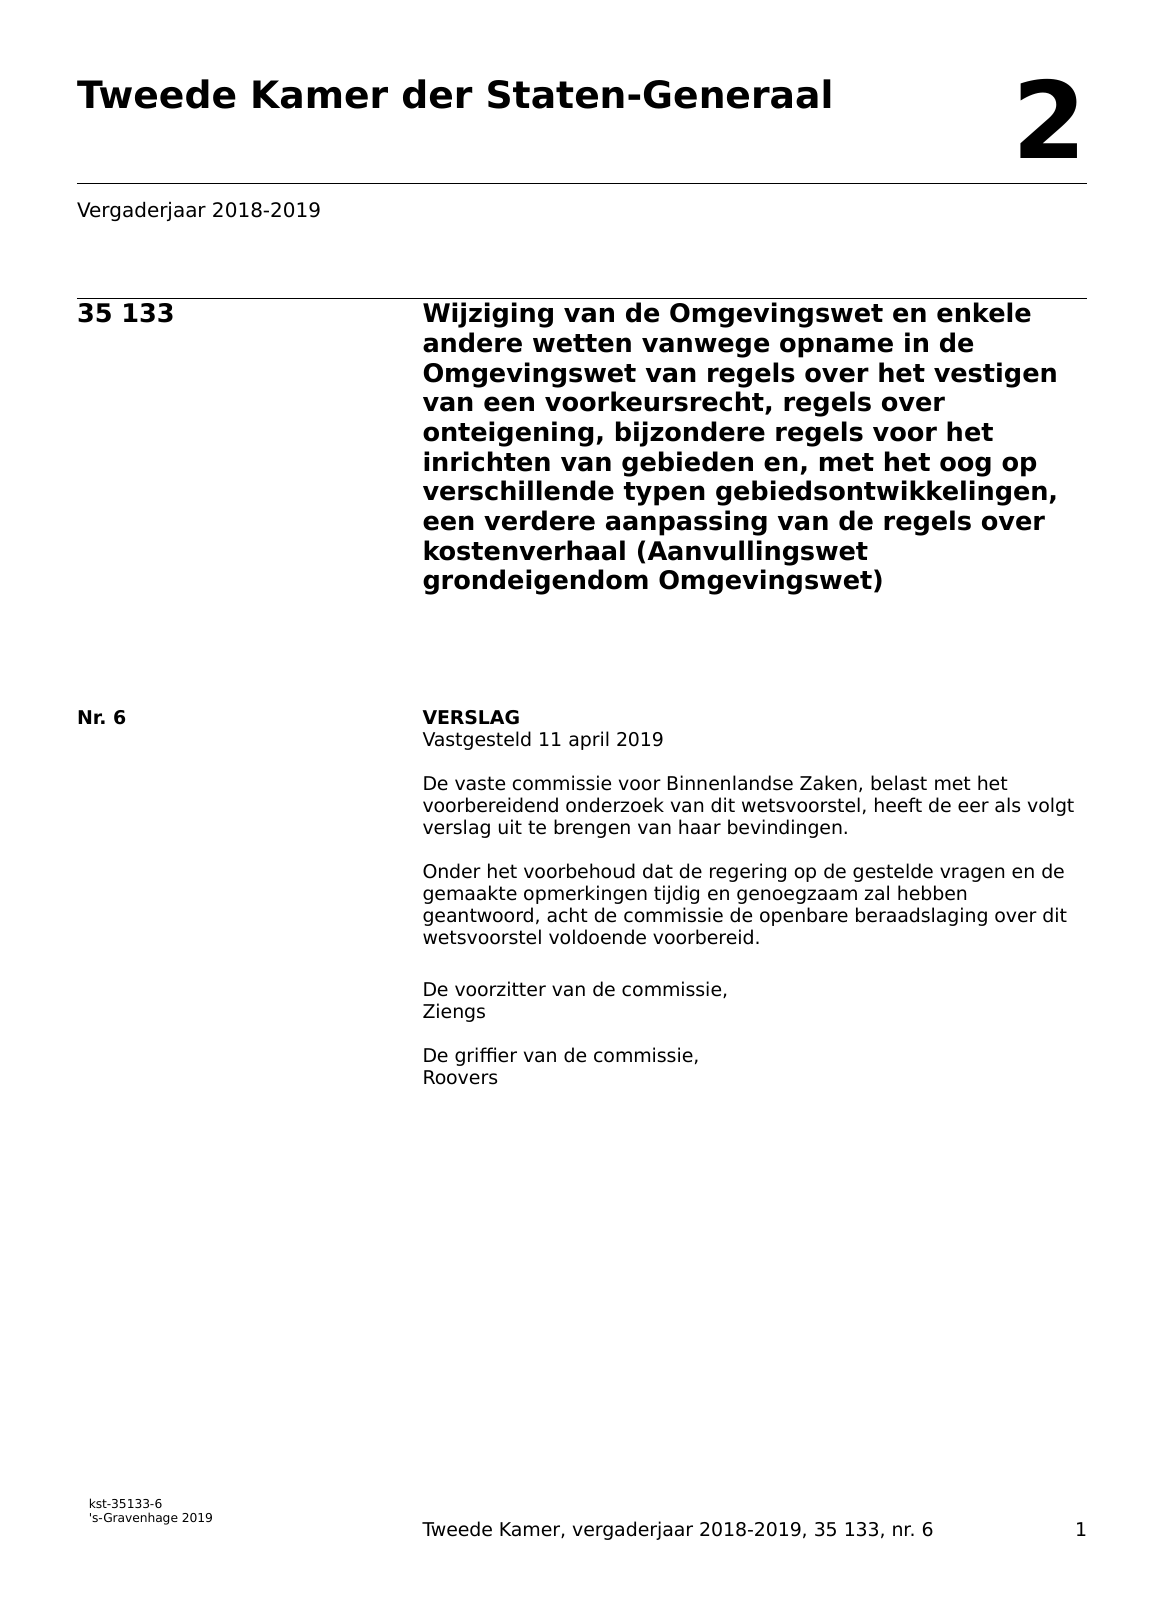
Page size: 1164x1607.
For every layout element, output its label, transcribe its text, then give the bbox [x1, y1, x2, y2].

text kst-35133-6 [88, 1497, 323, 1511]
text De vaste commissie voor Binnenlandse Zaken, belast met het voorbereidend onderzoek van dit wetsvoorstel, heeft de eer als volgt verslag uit te brengen van haar bevindingen. [422, 773, 1087, 839]
text De griffier van de commissie, Roovers [422, 1045, 1087, 1089]
table_header 2 [886, 59, 1087, 183]
text De voorzitter van de commissie, Ziengs [422, 979, 1087, 1023]
text Onder het voorbehoud dat de regering op de gestelde vragen en de gemaakte opmerkingen tijdig en genoegzaam zal hebben geantwoord, acht de commissie de openbare beraadslaging over dit wetsvoorstel voldoende voorbereid. [422, 861, 1087, 949]
text Vastgesteld 11 april 2019 [422, 729, 1087, 751]
subtitle Nr. 6 VERSLAG [77, 707, 1087, 729]
table_cell Vergaderjaar 2018-2019 [77, 184, 1087, 298]
subtitle 35 133 Wijziging van de Omgevingswet en enkele andere wetten vanwege opname in de Omgevingswet van regels over het vestigen van een voorkeursrecht, regels over onteigening, bijzondere regels voor het inrichten van gebieden en, met het oog op verschillende typen gebiedsontwikkelingen, een verdere aanpassing van de regels over kostenverhaal (Aanvullingswet grondeigendom Omgevingswet) [77, 299, 1087, 596]
table_header Tweede Kamer der Staten-Generaal [77, 59, 886, 183]
text 's-Gravenhage 2019 [88, 1511, 323, 1525]
